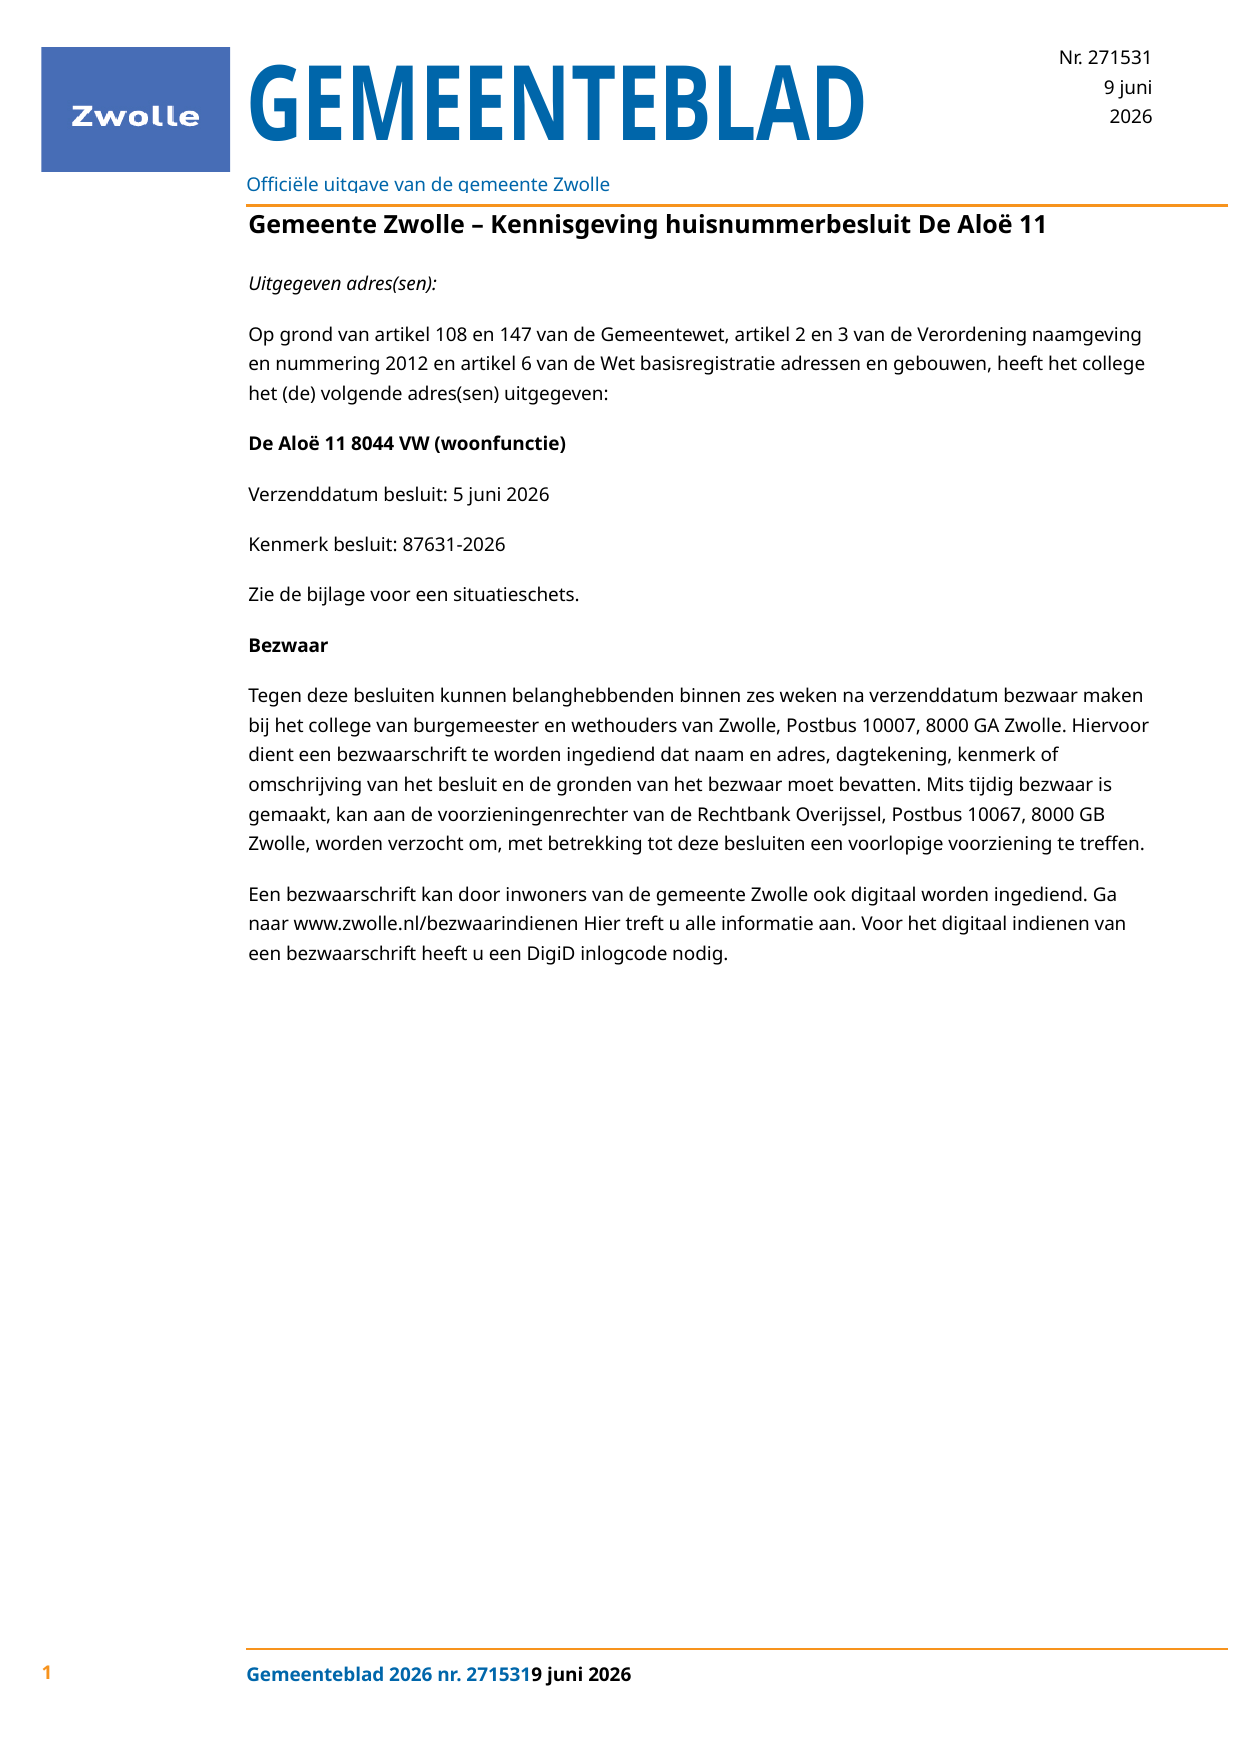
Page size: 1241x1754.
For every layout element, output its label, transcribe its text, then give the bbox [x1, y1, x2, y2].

text Bezwaar [248, 632, 1152, 658]
text Verzenddatum besluit: 5 juni 2026 [248, 481, 1152, 506]
text Zie de bijlage voor een situatieschets. [248, 582, 1152, 607]
text Een bezwaarschrift kan door inwoners van de gemeente Zwolle ook digitaal worden ingediend. Ga naar www.zwolle.nl/bezwaarindienen Hier treft u alle informatie aan. Voor het digitaal indienen van een bezwaarschrift heeft u een DigiD inlogcode nodig. [248, 881, 1152, 966]
text Tegen deze besluiten kunnen belanghebbenden binnen zes weken na verzenddatum bezwaar maken bij het college van burgemeester en wethouders van Zwolle, Postbus 10007, 8000 GA Zwolle. Hiervoor dient een bezwaarschrift te worden ingediend dat naam en adres, dagtekening, kenmerk of omschrijving van het besluit en de gronden van het bezwaar moet bevatten. Mits tijdig bezwaar is gemaakt, kan aan de voorzieningenrechter van de Rechtbank Overijssel, Postbus 10067, 8000 GB Zwolle, worden verzocht om, met betrekking tot deze besluiten een voorlopige voorziening te treffen. [248, 682, 1152, 856]
text Gemeente Zwolle – Kennisgeving huisnummerbesluit De Aloë 11 [248, 207, 1152, 241]
text De Aloë 11 8044 VW (woonfunctie) [248, 430, 1152, 456]
picture [41, 47, 231, 172]
text Uitgegeven adres(sen): [248, 270, 1152, 296]
text Op grond van artikel 108 en 147 van de Gemeentewet, artikel 2 en 3 van de Verordening naamgeving en nummering 2012 en artikel 6 van de Wet basisregistratie adressen en gebouwen, heeft het college het (de) volgende adres(sen) uitgegeven: [248, 321, 1152, 406]
text Kenmerk besluit: 87631-2026 [248, 531, 1152, 557]
